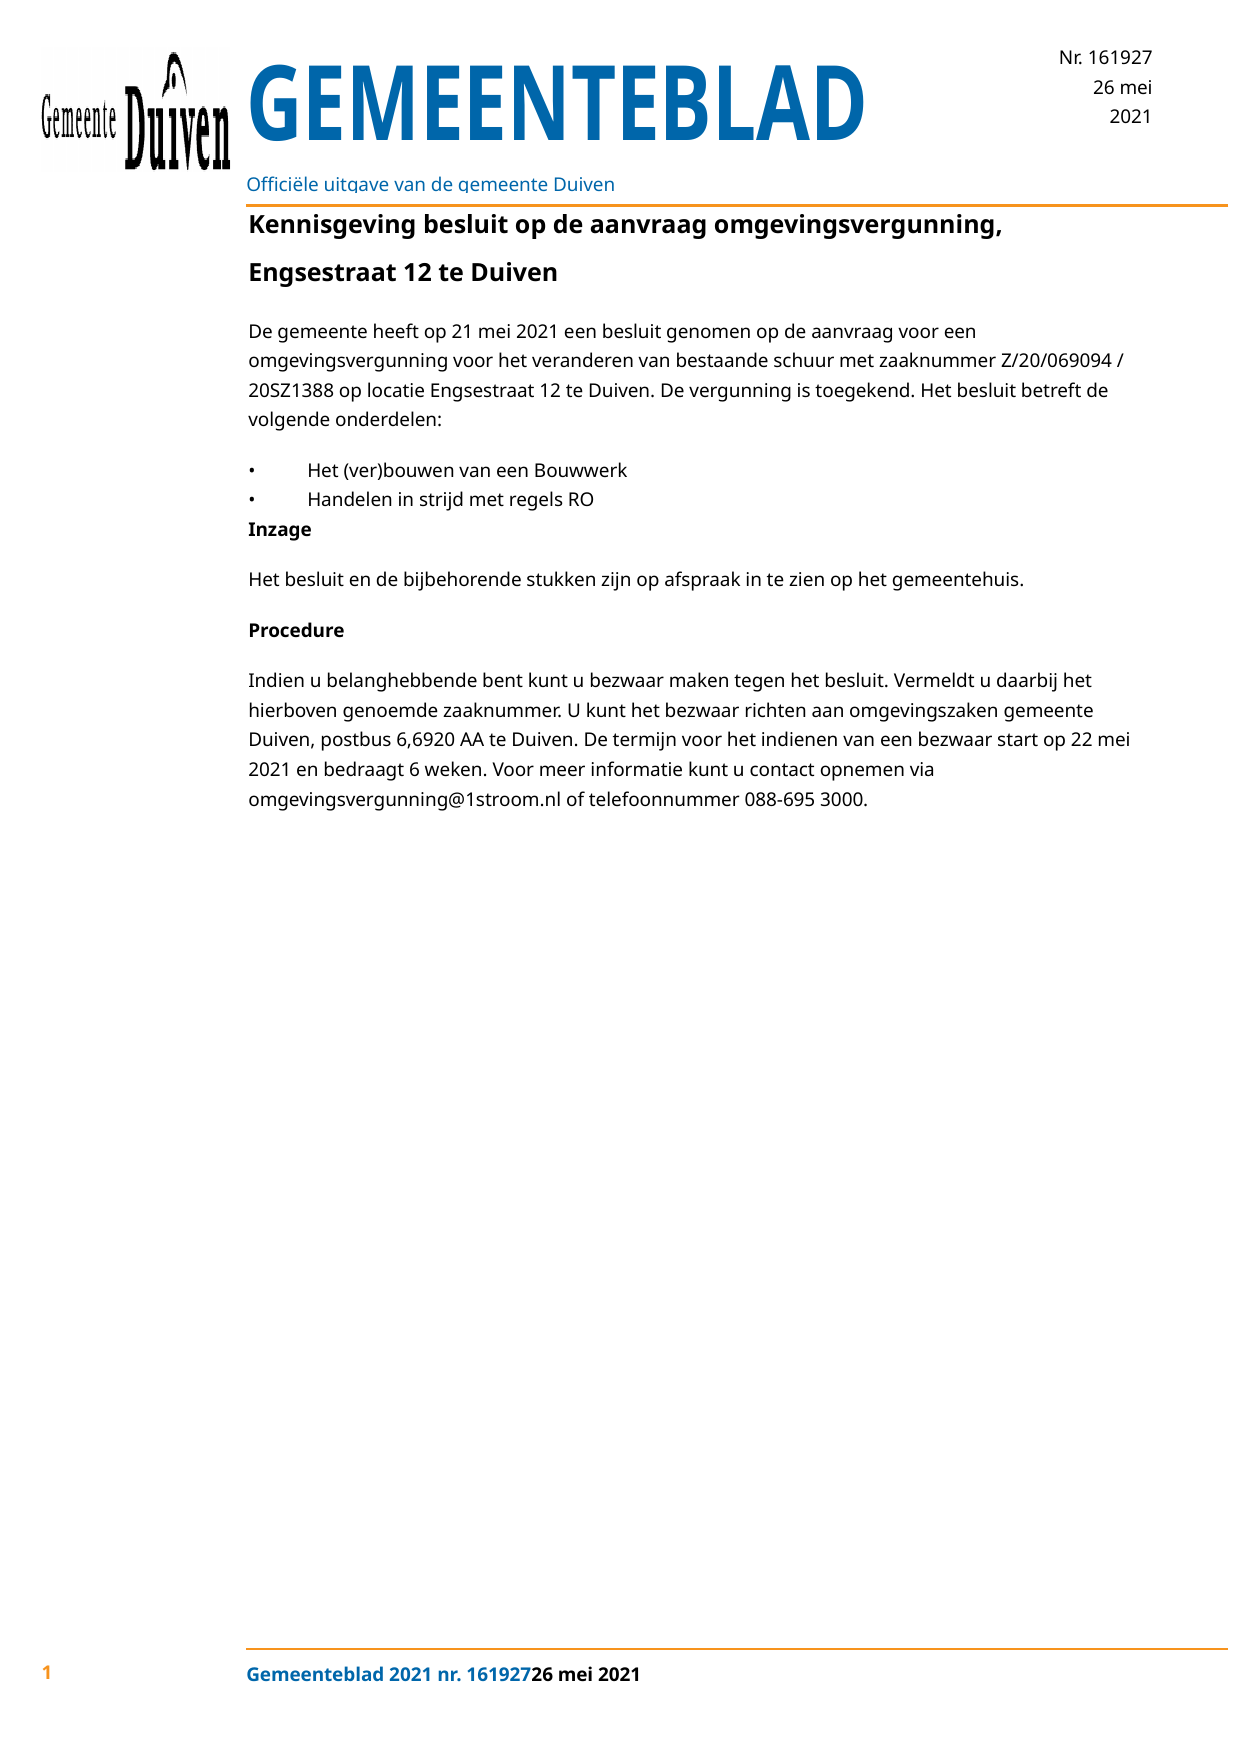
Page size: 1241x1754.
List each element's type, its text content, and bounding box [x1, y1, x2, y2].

text De gemeente heeft op 21 mei 2021 een besluit genomen op de aanvraag voor een omgevingsvergunning voor het veranderen van bestaande schuur met zaaknummer Z/20/069094 / 20SZ1388 op locatie Engsestraat 12 te Duiven. De vergunning is toegekend. Het besluit betreft de volgende onderdelen: [248, 318, 1152, 432]
text Inzage [248, 516, 1152, 542]
picture [41, 47, 231, 172]
text Het besluit en de bijbehorende stukken zijn op afspraak in te zien op het gemeentehuis. [248, 567, 1152, 592]
text Procedure [248, 617, 1152, 643]
text Kennisgeving besluit op de aanvraag omgevingsvergunning, Engsestraat 12 te Duiven [248, 207, 1152, 288]
list Handelen in strijd met regels RO [248, 487, 1152, 512]
list Het (ver)bouwen van een Bouwwerk [248, 457, 1152, 483]
text Indien u belanghebbende bent kunt u bezwaar maken tegen het besluit. Vermeldt u daarbij het hierboven genoemde zaaknummer. U kunt het bezwaar richten aan omgevingszaken gemeente Duiven, postbus 6,6920 AA te Duiven. De termijn voor het indienen van een bezwaar start op 22 mei 2021 en bedraagt 6 weken. Voor meer informatie kunt u contact opnemen via omgevingsvergunning@1stroom.nl of telefoonnummer 088-695 3000. [248, 667, 1152, 812]
